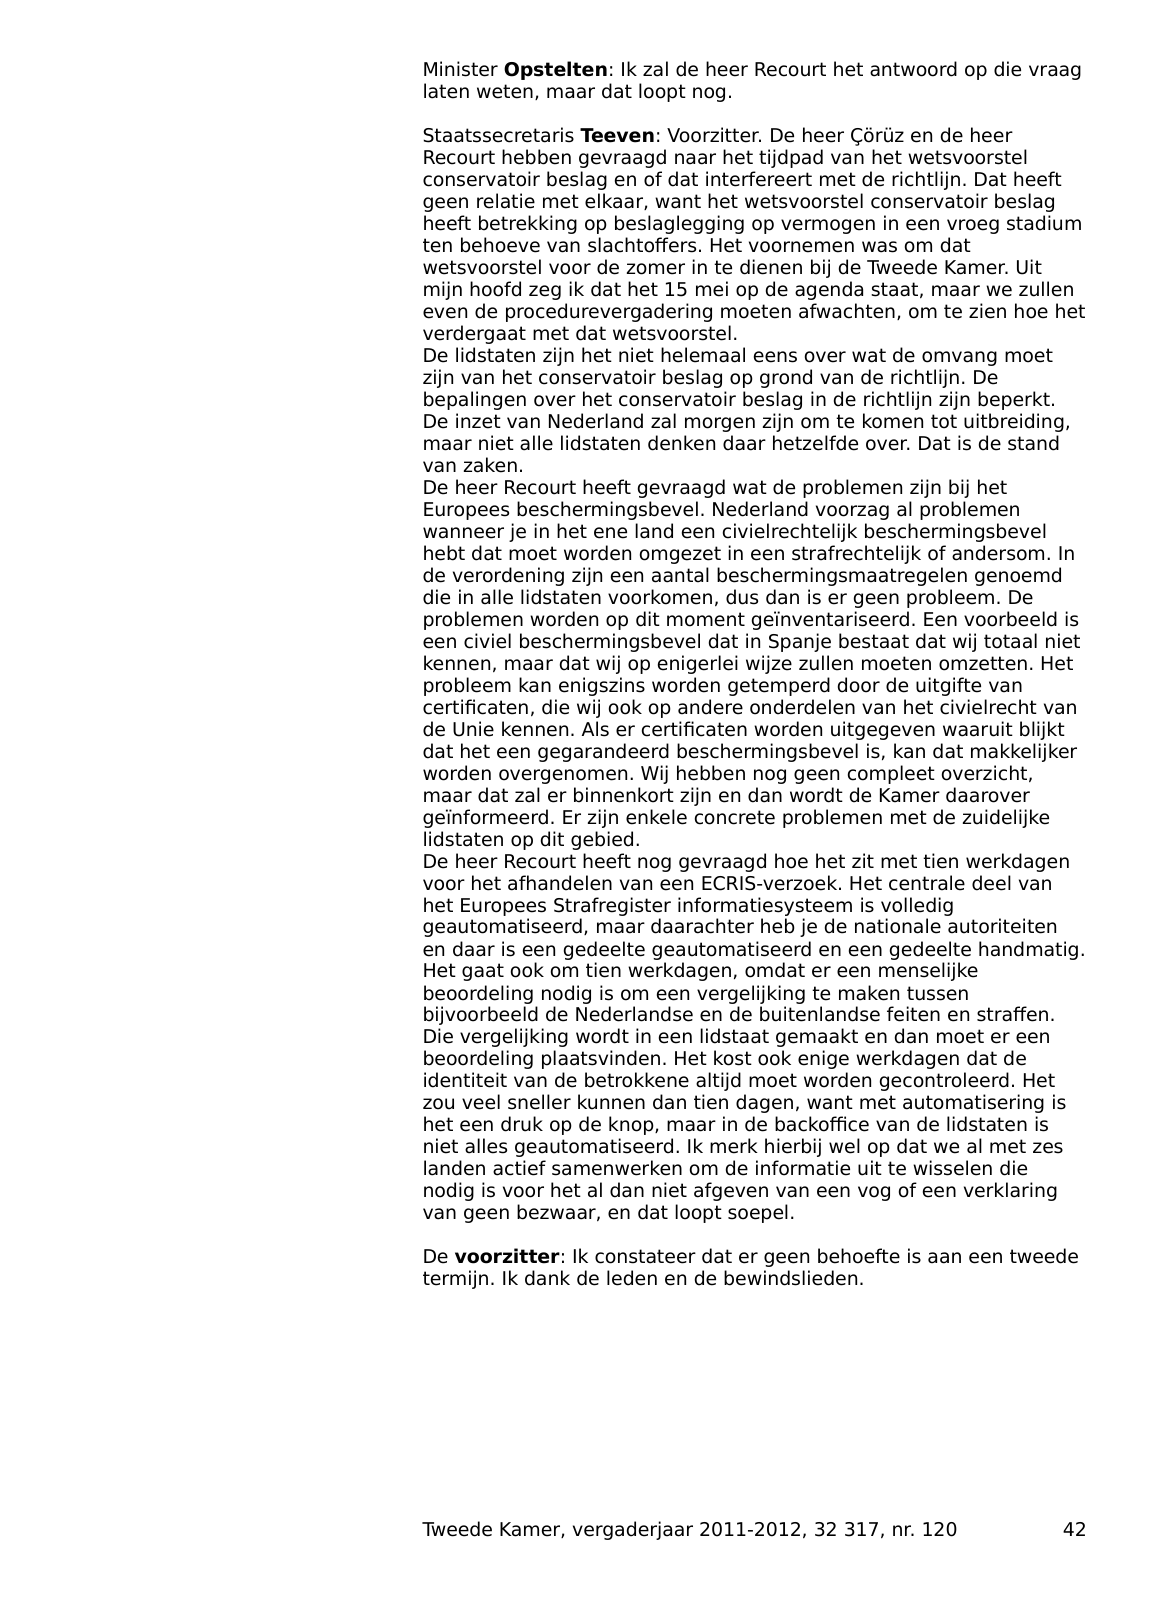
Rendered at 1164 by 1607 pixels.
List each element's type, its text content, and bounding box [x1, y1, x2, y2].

text De voorzitter: Ik constateer dat er geen behoefte is aan een tweede termijn. Ik dank de leden en de bewindslieden. [422, 1246, 1087, 1290]
text De heer Recourt heeft gevraagd wat de problemen zijn bij het Europees beschermingsbevel. Nederland voorzag al problemen wanneer je in het ene land een civielrechtelijk beschermingsbevel hebt dat moet worden omgezet in een strafrechtelijk of andersom. In de verordening zijn een aantal beschermingsmaatregelen genoemd die in alle lidstaten voorkomen, dus dan is er geen probleem. De problemen worden op dit moment geïnventariseerd. Een voorbeeld is een civiel beschermingsbevel dat in Spanje bestaat dat wij totaal niet kennen, maar dat wij op enigerlei wijze zullen moeten omzetten. Het probleem kan enigszins worden getemperd door de uitgifte van certificaten, die wij ook op andere onderdelen van het civielrecht van de Unie kennen. Als er certificaten worden uitgegeven waaruit blijkt dat het een gegarandeerd beschermingsbevel is, kan dat makkelijker worden overgenomen. Wij hebben nog geen compleet overzicht, maar dat zal er binnenkort zijn en dan wordt de Kamer daarover geïnformeerd. Er zijn enkele concrete problemen met de zuidelijke lidstaten op dit gebied. [422, 477, 1087, 851]
text Minister Opstelten: Ik zal de heer Recourt het antwoord op die vraag laten weten, maar dat loopt nog. [422, 59, 1087, 103]
text De lidstaten zijn het niet helemaal eens over wat de omvang moet zijn van het conservatoir beslag op grond van de richtlijn. De bepalingen over het conservatoir beslag in de richtlijn zijn beperkt. De inzet van Nederland zal morgen zijn om te komen tot uitbreiding, maar niet alle lidstaten denken daar hetzelfde over. Dat is de stand van zaken. [422, 345, 1087, 477]
text Staatssecretaris Teeven: Voorzitter. De heer Çörüz en de heer Recourt hebben gevraagd naar het tijdpad van het wetsvoorstel conservatoir beslag en of dat interfereert met de richtlijn. Dat heeft geen relatie met elkaar, want het wetsvoorstel conservatoir beslag heeft betrekking op beslaglegging op vermogen in een vroeg stadium ten behoeve van slachtoffers. Het voornemen was om dat wetsvoorstel voor de zomer in te dienen bij de Tweede Kamer. Uit mijn hoofd zeg ik dat het 15 mei op de agenda staat, maar we zullen even de procedurevergadering moeten afwachten, om te zien hoe het verdergaat met dat wetsvoorstel. [422, 125, 1087, 345]
text De heer Recourt heeft nog gevraagd hoe het zit met tien werkdagen voor het afhandelen van een ECRIS-verzoek. Het centrale deel van het Europees Strafregister informatiesysteem is volledig geautomatiseerd, maar daarachter heb je de nationale autoriteiten en daar is een gedeelte geautomatiseerd en een gedeelte handmatig. Het gaat ook om tien werkdagen, omdat er een menselijke beoordeling nodig is om een vergelijking te maken tussen bijvoorbeeld de Nederlandse en de buitenlandse feiten en straffen. Die vergelijking wordt in een lidstaat gemaakt en dan moet er een beoordeling plaatsvinden. Het kost ook enige werkdagen dat de identiteit van de betrokkene altijd moet worden gecontroleerd. Het zou veel sneller kunnen dan tien dagen, want met automatisering is het een druk op de knop, maar in de backoffice van de lidstaten is niet alles geautomatiseerd. Ik merk hierbij wel op dat we al met zes landen actief samenwerken om de informatie uit te wisselen die nodig is voor het al dan niet afgeven van een vog of een verklaring van geen bezwaar, en dat loopt soepel. [422, 851, 1087, 1224]
